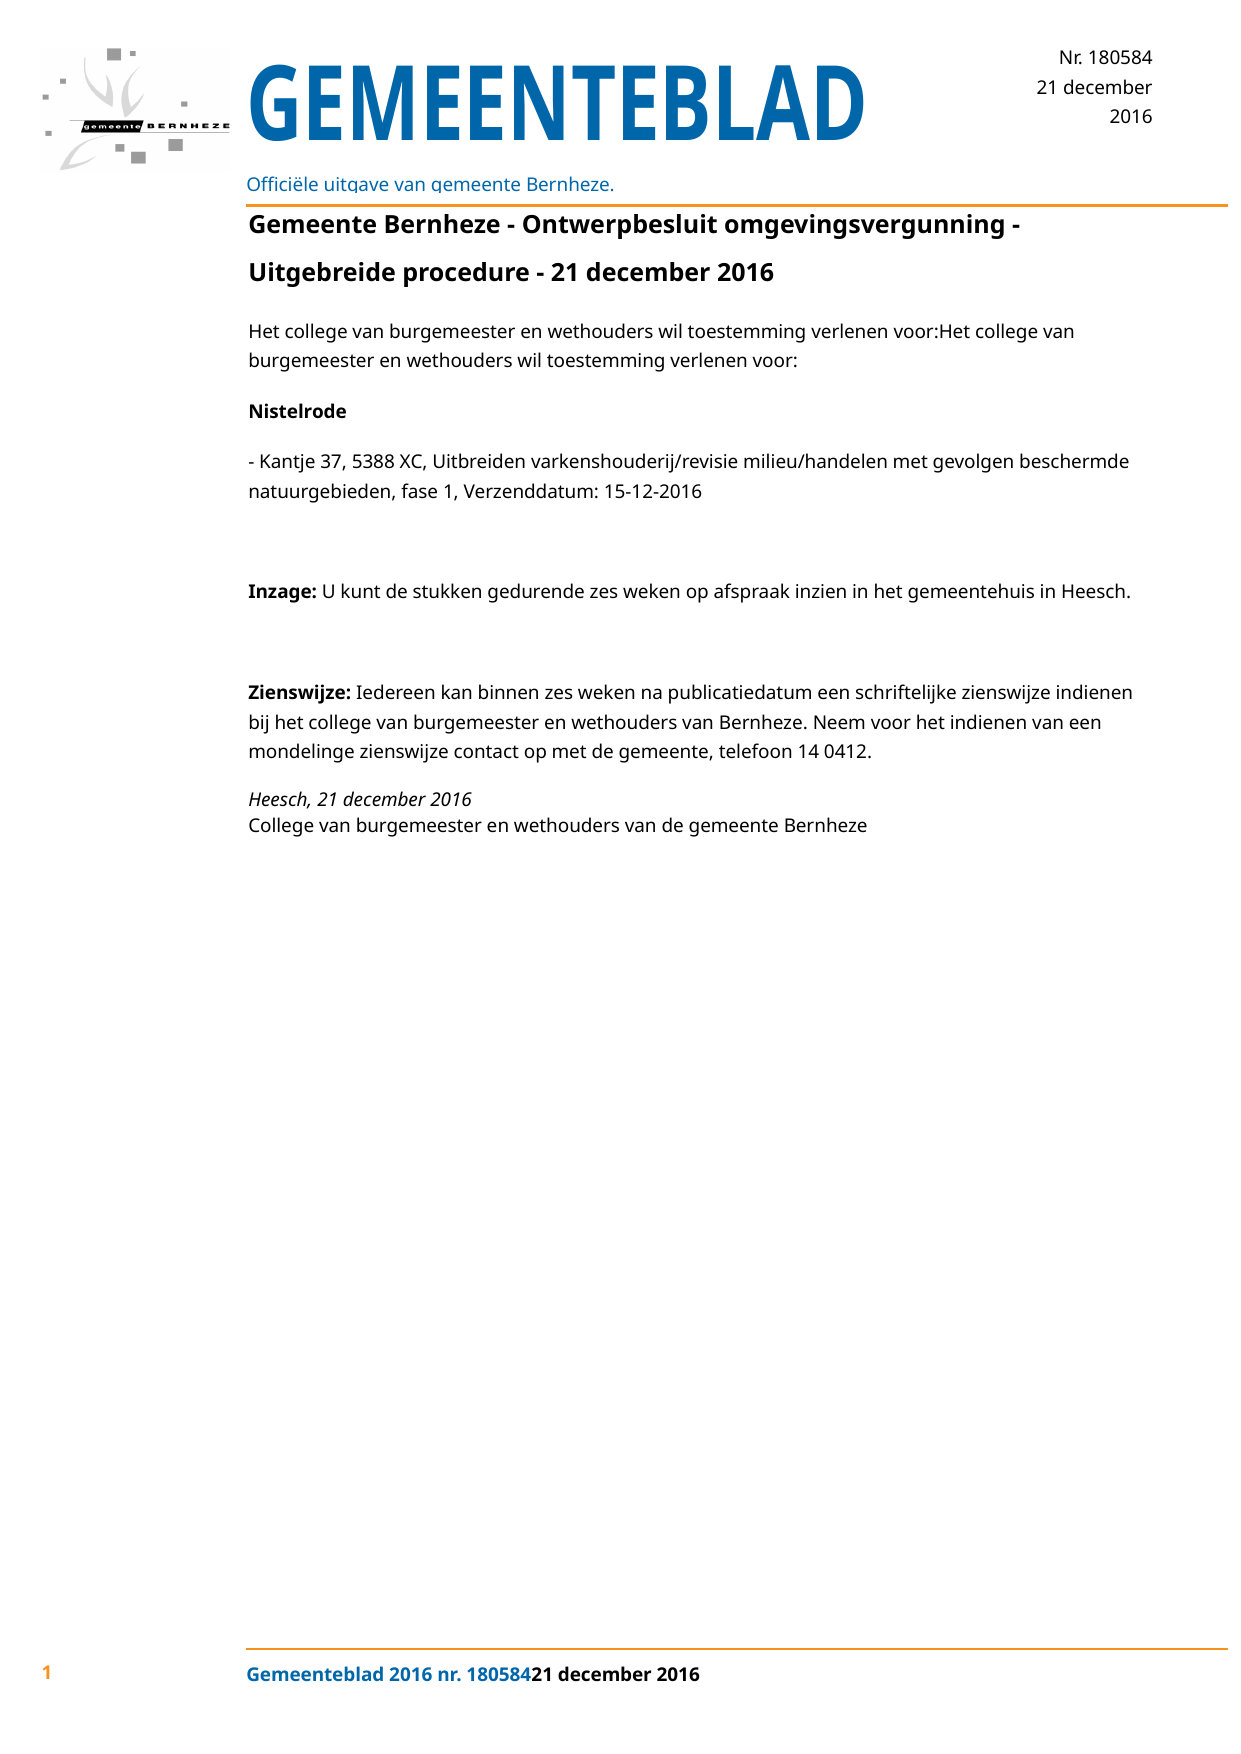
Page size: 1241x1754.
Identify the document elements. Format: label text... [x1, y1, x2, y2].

text Heesch, 21 december 2016 [248, 787, 1152, 812]
text Het college van burgemeester en wethouders wil toestemming verlenen voor:Het college van burgemeester en wethouders wil toestemming verlenen voor: [248, 318, 1152, 373]
text Nistelrode [248, 398, 1152, 424]
text Gemeente Bernheze - Ontwerpbesluit omgevingsvergunning - Uitgebreide procedure - 21 december 2016 [248, 207, 1152, 288]
text Zienswijze: Iedereen kan binnen zes weken na publicatiedatum een schriftelijke zienswijze indienen bij het college van burgemeester en wethouders van Bernheze. Neem voor het indienen van een mondelinge zienswijze contact op met de gemeente, telefoon 14 0412. [248, 679, 1152, 764]
text - Kantje 37, 5388 XC, Uitbreiden varkenshouderij/revisie milieu/handelen met gevolgen beschermde natuurgebieden, fase 1, Verzenddatum: 15-12-2016 [248, 448, 1152, 504]
picture [41, 47, 231, 172]
text Inzage: U kunt de stukken gedurende zes weken op afspraak inzien in het gemeentehuis in Heesch. [248, 579, 1152, 604]
text College van burgemeester en wethouders van de gemeente Bernheze [248, 812, 1152, 838]
